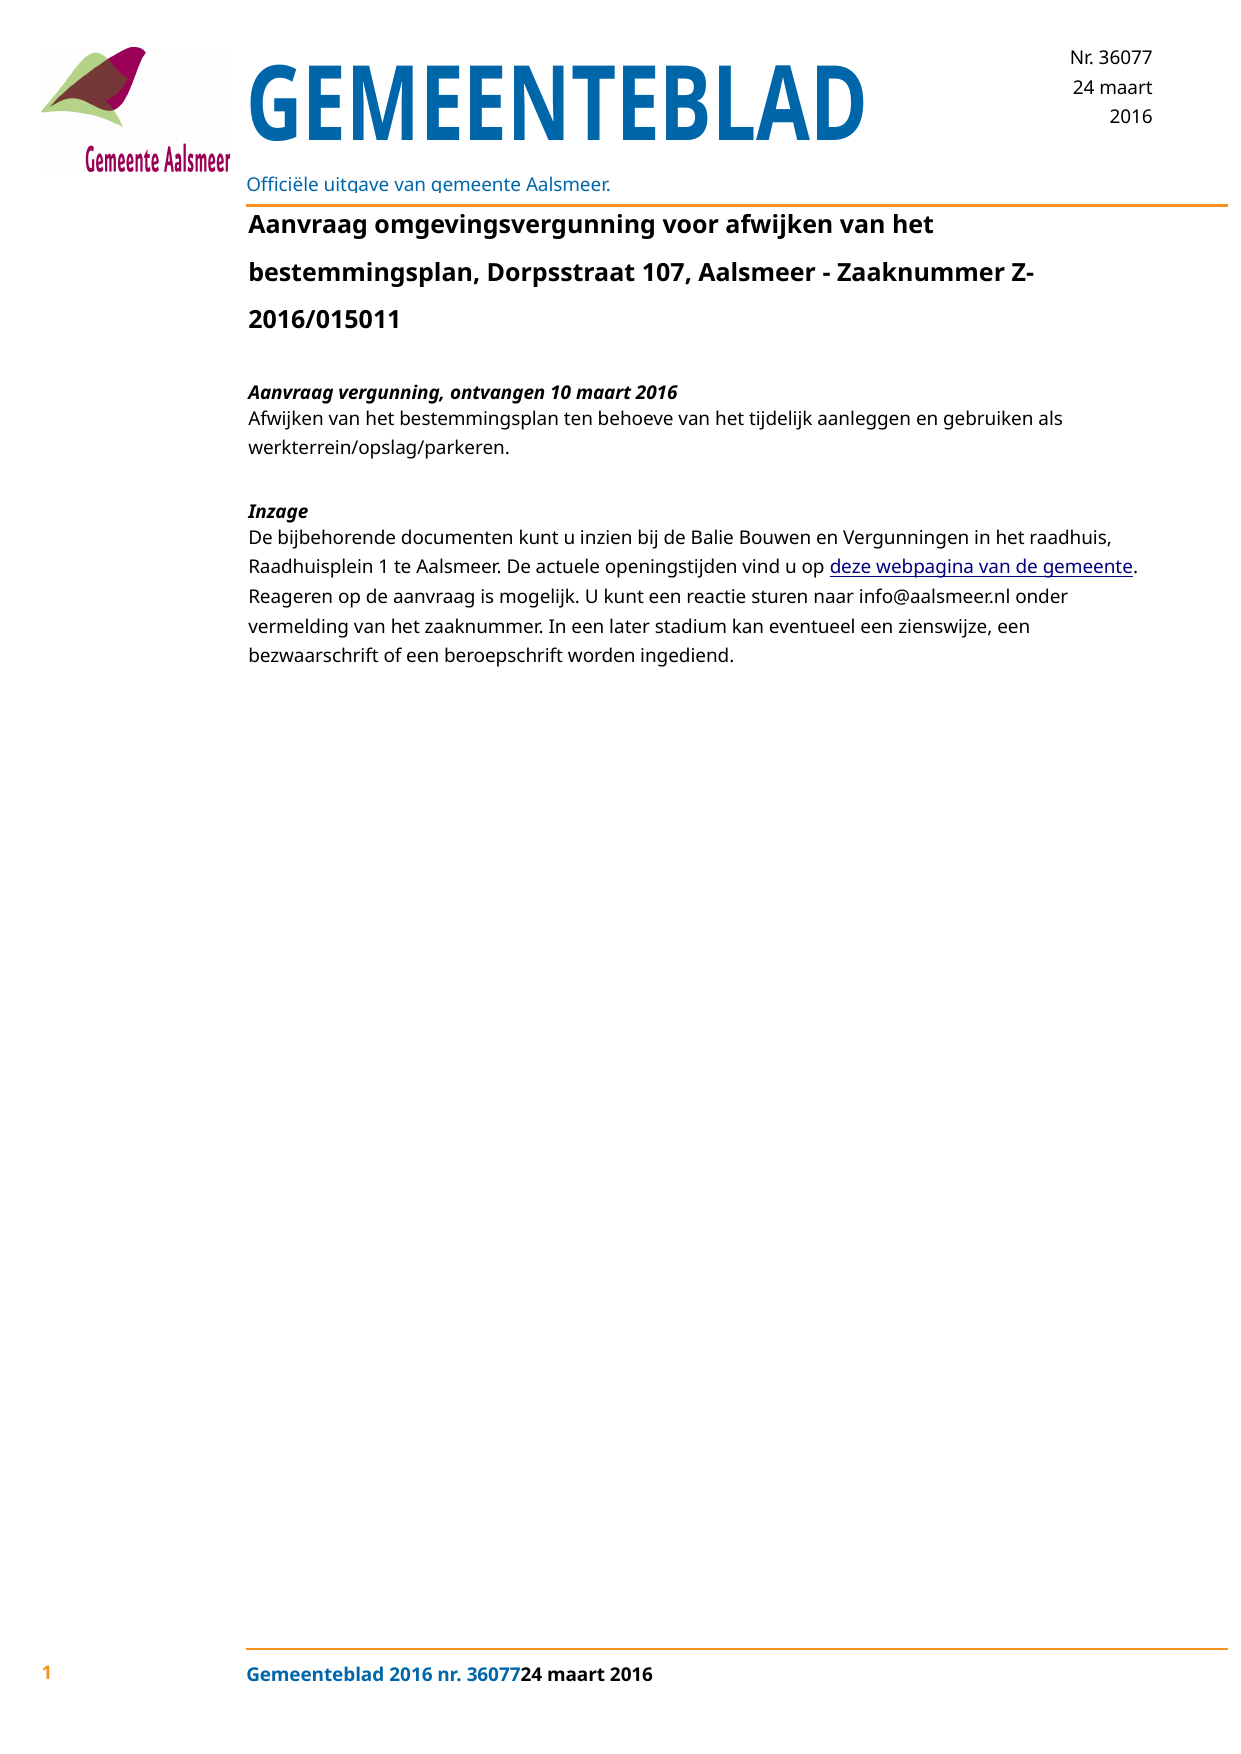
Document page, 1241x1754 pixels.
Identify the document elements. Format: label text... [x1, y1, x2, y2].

picture [41, 47, 231, 172]
text Inzage [248, 498, 1152, 524]
text ​ [248, 693, 1152, 718]
text Aanvraag omgevingsvergunning voor afwijken van het bestemmingsplan, Dorpsstraat 107, Aalsmeer - Zaaknummer Z-2016/015011 [248, 207, 1152, 336]
text De bijbehorende documenten kunt u inzien bij de Balie Bouwen en Vergunningen in het raadhuis, Raadhuisplein 1 te Aalsmeer. De actuele openingstijden vind u op deze webpagina van de gemeente. Reageren op de aanvraag is mogelijk. U kunt een reactie sturen naar info@aalsmeer.nl onder vermelding van het zaaknummer. In een later stadium kan eventueel een zienswijze, een bezwaarschrift of een beroepschrift worden ingediend. [248, 524, 1152, 668]
text Afwijken van het bestemmingsplan ten behoeve van het tijdelijk aanleggen en gebruiken als werkterrein/opslag/parkeren. [248, 405, 1152, 460]
text Aanvraag vergunning, ontvangen 10 maart 2016 [248, 379, 1152, 405]
